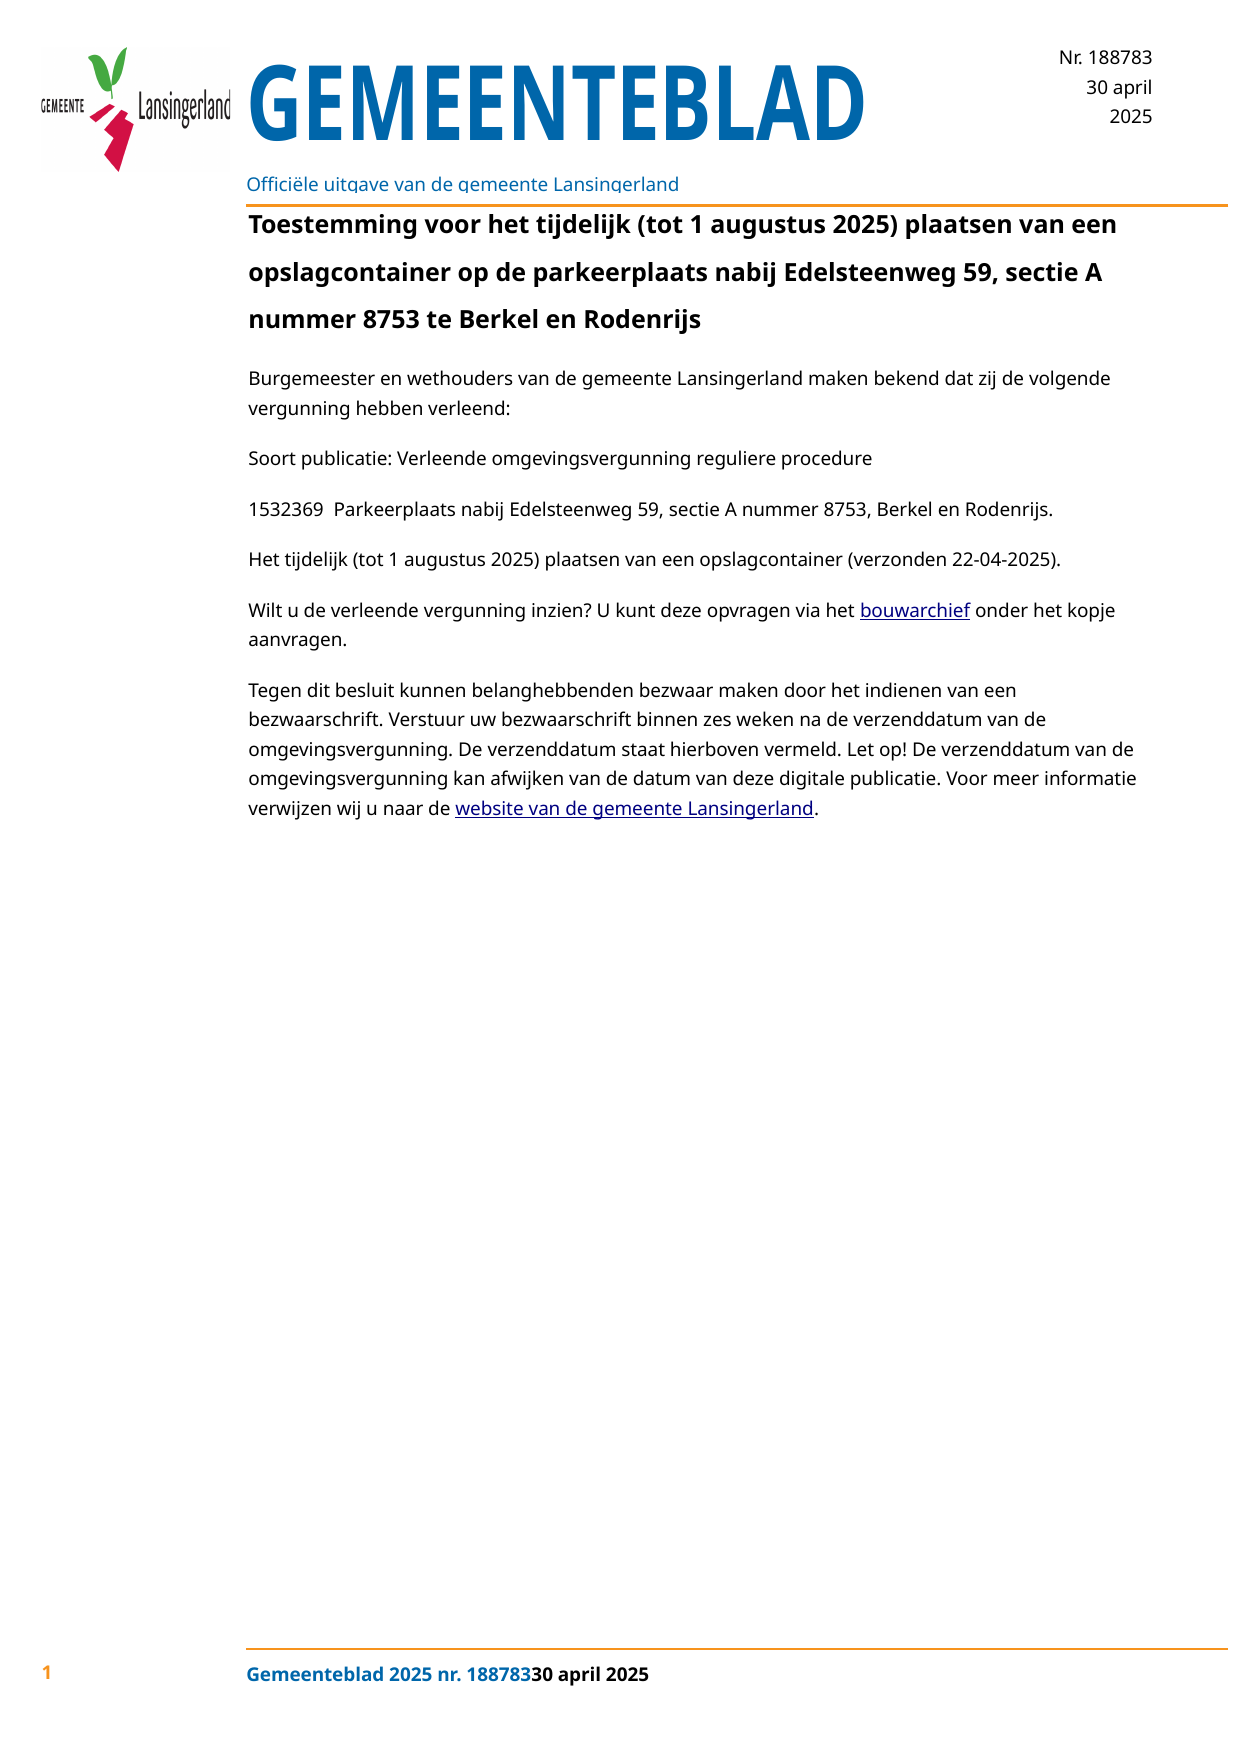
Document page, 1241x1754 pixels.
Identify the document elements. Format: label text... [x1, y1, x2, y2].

picture [41, 47, 231, 172]
text 1532369 Parkeerplaats nabij Edelsteenweg 59, sectie A nummer 8753, Berkel en Rodenrijs. [248, 496, 1152, 522]
text Soort publicatie: Verleende omgevingsvergunning reguliere procedure [248, 446, 1152, 471]
text Het tijdelijk (tot 1 augustus 2025) plaatsen van een opslagcontainer (verzonden 22-04-2025). [248, 546, 1152, 572]
text Wilt u de verleende vergunning inzien? U kunt deze opvragen via het bouwarchief onder het kopje aanvragen. [248, 597, 1152, 652]
text Tegen dit besluit kunnen belanghebbenden bezwaar maken door het indienen van een bezwaarschrift. Verstuur uw bezwaarschrift binnen zes weken na de verzenddatum van de omgevingsvergunning. De verzenddatum staat hierboven vermeld. Let op! De verzenddatum van de omgevingsvergunning kan afwijken van de datum van deze digitale publicatie. Voor meer informatie verwijzen wij u naar de website van de gemeente Lansingerland. [248, 677, 1152, 821]
text Burgemeester en wethouders van de gemeente Lansingerland maken bekend dat zij de volgende vergunning hebben verleend: [248, 366, 1152, 421]
text Toestemming voor het tijdelijk (tot 1 augustus 2025) plaatsen van een opslagcontainer op de parkeerplaats nabij Edelsteenweg 59, sectie A nummer 8753 te Berkel en Rodenrijs [248, 207, 1152, 336]
